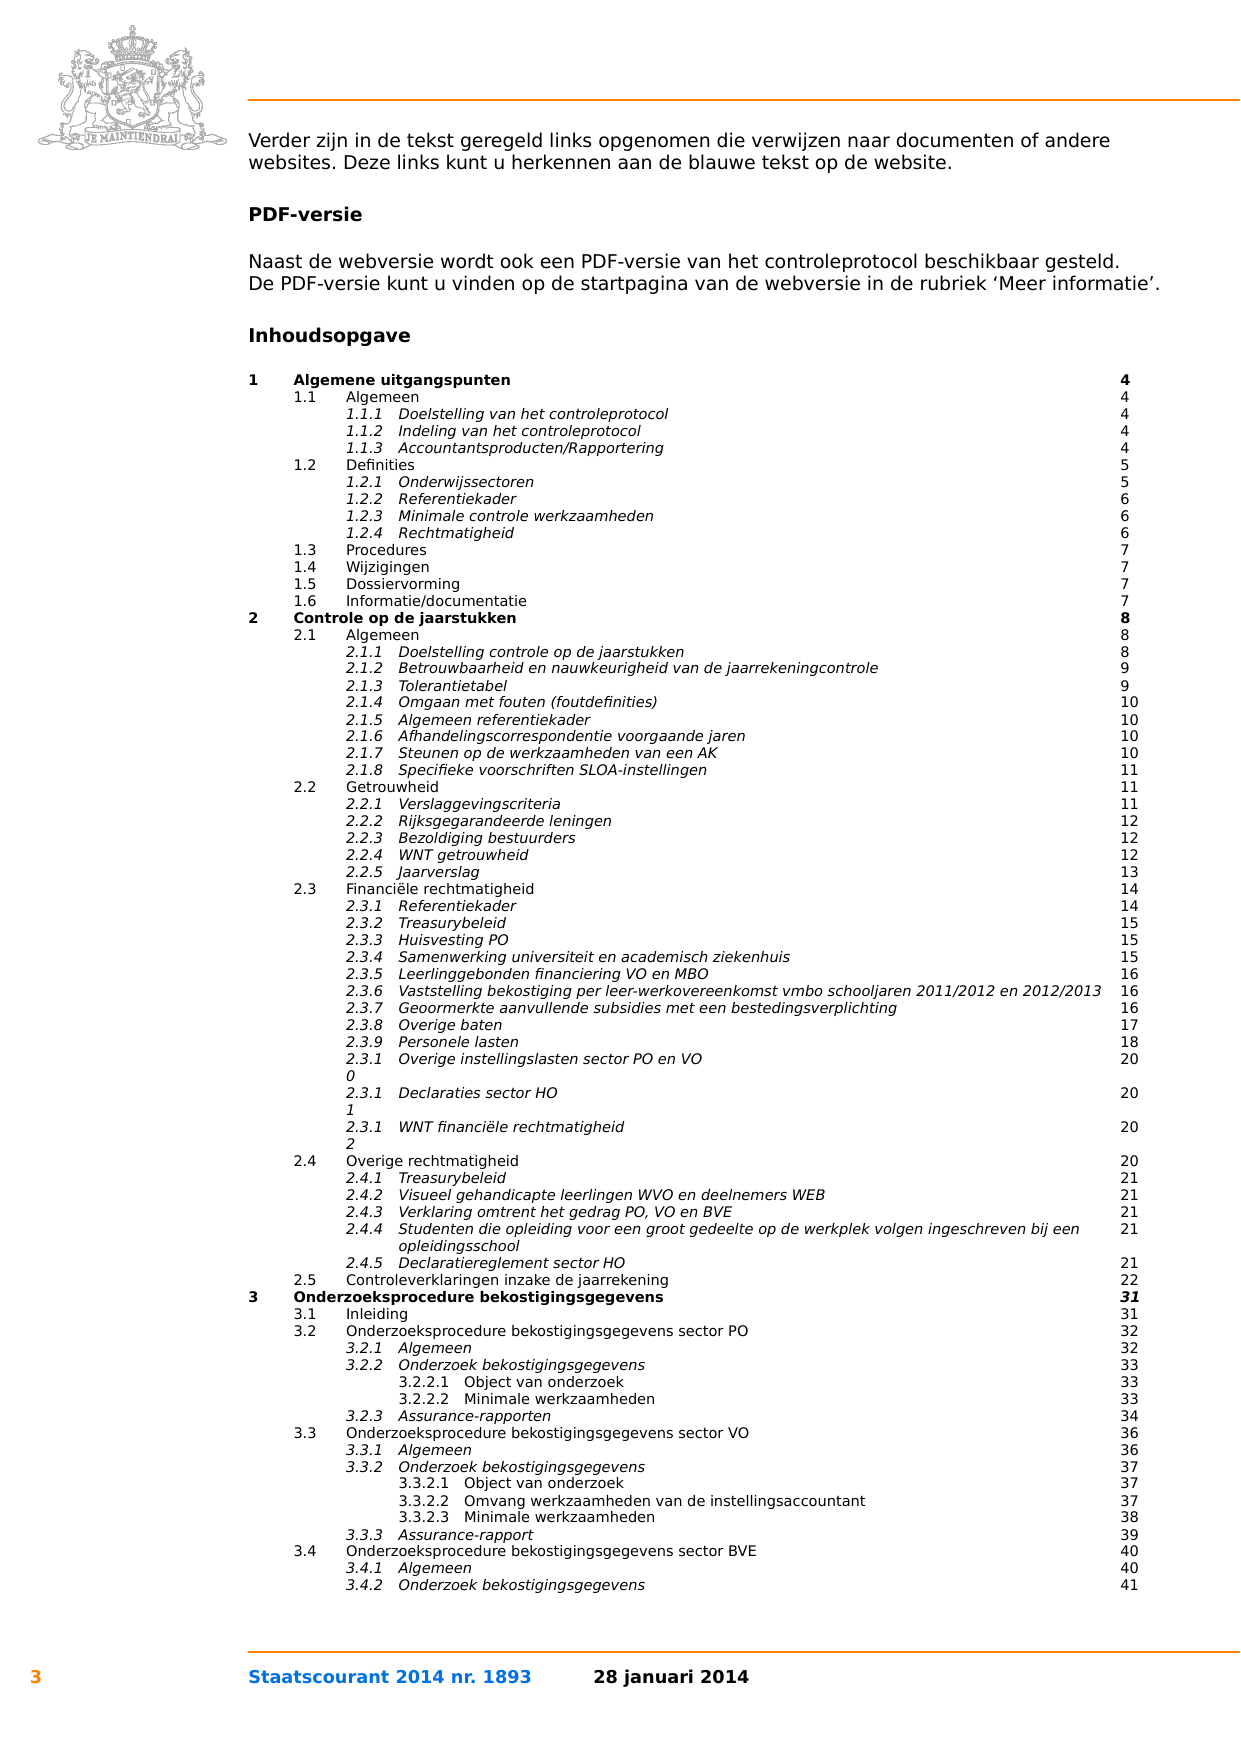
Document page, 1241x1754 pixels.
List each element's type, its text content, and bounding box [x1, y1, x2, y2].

subtitle Inhoudsopgave [248, 325, 1163, 347]
table_cell 40 [1114, 1560, 1163, 1577]
table_cell [248, 745, 287, 762]
table_cell [248, 983, 287, 1000]
table_cell [248, 1119, 287, 1153]
table_cell 39 [1114, 1526, 1163, 1543]
table_cell Geoormerkte aanvullende subsidies met een bestedingsverplichting [392, 1000, 1114, 1017]
table_cell 7 [1114, 593, 1163, 609]
table_cell [248, 898, 287, 915]
table_cell 1.2.3 [340, 508, 392, 524]
table_cell [248, 1306, 287, 1323]
table_cell [248, 1034, 287, 1051]
table_cell [248, 949, 287, 966]
table_cell 2.1 [287, 626, 340, 643]
table_cell [248, 1509, 287, 1526]
table_cell [248, 491, 287, 508]
table_cell 4 [1114, 440, 1163, 457]
table_cell 9 [1114, 660, 1163, 677]
table_cell 3.2.2.1 [392, 1374, 458, 1391]
table_cell 7 [1114, 576, 1163, 592]
table_cell Object van onderzoek [458, 1374, 1114, 1391]
table_cell 2.3.8 [340, 1017, 392, 1034]
table_cell [287, 864, 340, 881]
table_cell [287, 932, 340, 949]
table_cell 17 [1114, 1017, 1163, 1034]
table_cell [248, 1374, 287, 1391]
table_cell 11 [1114, 779, 1163, 796]
table_cell 41 [1114, 1577, 1163, 1594]
table_cell Declaraties sector HO [392, 1085, 1114, 1119]
table_cell Algemeen referentiekader [392, 711, 1114, 728]
table_cell 20 [1114, 1119, 1163, 1153]
table_cell Algemeen [340, 389, 1114, 406]
table_cell 2.2 [287, 779, 340, 796]
table_cell 18 [1114, 1034, 1163, 1051]
table_cell [248, 389, 287, 406]
table_cell 3.4.1 [340, 1560, 392, 1577]
table_cell 1.2 [287, 457, 340, 474]
table_cell [248, 1170, 287, 1187]
table_cell [287, 1408, 340, 1424]
table_cell [248, 1459, 287, 1475]
table_cell 6 [1114, 508, 1163, 524]
table_cell [248, 644, 287, 660]
table_cell 2.3 [287, 881, 340, 898]
table_cell 21 [1114, 1204, 1163, 1221]
table_cell Verklaring omtrent het gedrag PO, VO en BVE [392, 1204, 1114, 1221]
table_cell 2.4 [287, 1153, 340, 1170]
table_cell [287, 1374, 340, 1391]
table_cell [248, 796, 287, 813]
table_cell 2.3.4 [340, 949, 392, 966]
table_cell [287, 508, 340, 524]
table_cell [248, 1221, 287, 1255]
table_cell [287, 1170, 340, 1187]
table_cell Controle op de jaarstukken [287, 610, 1114, 626]
table_cell 33 [1114, 1391, 1163, 1407]
table_cell 2.3.9 [340, 1034, 392, 1051]
table_cell [287, 660, 340, 677]
table_cell 2 [248, 610, 287, 626]
table_cell 38 [1114, 1509, 1163, 1526]
table_cell [248, 1323, 287, 1339]
table_cell [248, 576, 287, 592]
table_cell 3.2.3 [340, 1408, 392, 1424]
table_cell 10 [1114, 728, 1163, 745]
table_cell [287, 678, 340, 694]
table_cell 3.1 [287, 1306, 340, 1323]
table_cell [287, 813, 340, 830]
table_cell 2.1.5 [340, 711, 392, 728]
table_cell Algemeen [392, 1441, 1114, 1458]
table_cell [248, 847, 287, 864]
table_cell Onderzoeksprocedure bekostigingsgegevens sector BVE [340, 1543, 1114, 1560]
table_cell 3.3.2.1 [392, 1475, 458, 1492]
table_cell 3.2 [287, 1323, 340, 1339]
table_cell 37 [1114, 1459, 1163, 1475]
table_cell [248, 779, 287, 796]
table_cell [287, 1034, 340, 1051]
table_cell 2.1.7 [340, 745, 392, 762]
table_cell 1.6 [287, 593, 340, 609]
table_cell [248, 932, 287, 949]
table_cell 6 [1114, 525, 1163, 542]
table_cell Verslaggevingscriteria [392, 796, 1114, 813]
table_cell Indeling van het controleprotocol [392, 423, 1114, 440]
table_cell 33 [1114, 1357, 1163, 1373]
table_cell [287, 1493, 340, 1509]
table_cell [287, 1051, 340, 1085]
table_cell Referentiekader [392, 491, 1114, 508]
table_cell [340, 1509, 392, 1526]
table_cell [287, 406, 340, 423]
table_cell Algemeen [392, 1560, 1114, 1577]
table_cell [248, 1425, 287, 1441]
table_header 1 [248, 372, 287, 389]
table_cell [248, 711, 287, 728]
table_cell 4 [1114, 406, 1163, 423]
table_cell [248, 626, 287, 643]
table_cell 16 [1114, 983, 1163, 1000]
table_cell 6 [1114, 491, 1163, 508]
table_cell [287, 694, 340, 711]
table_cell 32 [1114, 1323, 1163, 1339]
picture [38, 25, 227, 150]
table_cell [248, 1000, 287, 1017]
table_cell 3.3.2.2 [392, 1493, 458, 1509]
table_cell Declaratiereglement sector HO [392, 1255, 1114, 1272]
table_cell [287, 745, 340, 762]
table_cell 2.1.2 [340, 660, 392, 677]
table_cell 1.3 [287, 542, 340, 558]
table_cell [248, 1187, 287, 1204]
table_cell [248, 660, 287, 677]
table_cell [248, 1526, 287, 1543]
table_cell [287, 440, 340, 457]
table_cell [287, 847, 340, 864]
table_cell 15 [1114, 915, 1163, 932]
table_cell 12 [1114, 830, 1163, 847]
table_cell [287, 830, 340, 847]
table_cell 12 [1114, 847, 1163, 864]
table_cell Steunen op de werkzaamheden van een AK [392, 745, 1114, 762]
table_cell [248, 508, 287, 524]
table_cell 2.5 [287, 1272, 340, 1289]
table_cell Overige instellingslasten sector PO en VO [392, 1051, 1114, 1085]
table_cell [248, 593, 287, 609]
table_cell [248, 864, 287, 881]
table_cell 2.1.1 [340, 644, 392, 660]
table_cell Dossiervorming [340, 576, 1114, 592]
table_cell [287, 1391, 340, 1407]
table_header 4 [1114, 372, 1163, 389]
table_cell [248, 474, 287, 491]
table_cell 1.1 [287, 389, 340, 406]
table_cell Referentiekader [392, 898, 1114, 915]
table_cell 36 [1114, 1441, 1163, 1458]
table_cell 10 [1114, 694, 1163, 711]
table_cell Rechtmatigheid [392, 525, 1114, 542]
table_cell Procedures [340, 542, 1114, 558]
table_cell [287, 1119, 340, 1153]
table_cell 3.3.2 [340, 1459, 392, 1475]
table_cell [248, 423, 287, 440]
table_cell Afhandelingscorrespondentie voorgaande jaren [392, 728, 1114, 745]
table_cell 1.2.1 [340, 474, 392, 491]
table_cell [287, 898, 340, 915]
table_cell 14 [1114, 881, 1163, 898]
table_cell Specifieke voorschriften SLOA-instellingen [392, 762, 1114, 779]
table_cell 2.4.1 [340, 1170, 392, 1187]
table_cell [248, 1051, 287, 1085]
table_cell 3.4.2 [340, 1577, 392, 1594]
table_cell 2.2.1 [340, 796, 392, 813]
table_cell [287, 1560, 340, 1577]
subtitle PDF-versie [248, 204, 1163, 226]
table_cell [248, 1560, 287, 1577]
table_cell Omvang werkzaamheden van de instellingsaccountant [458, 1493, 1114, 1509]
table_cell [340, 1374, 392, 1391]
table_cell [287, 762, 340, 779]
table_cell 2.3.1 [340, 898, 392, 915]
table_cell Tolerantietabel [392, 678, 1114, 694]
table_cell 14 [1114, 898, 1163, 915]
table_cell 2.4.5 [340, 1255, 392, 1272]
table_cell Definities [340, 457, 1114, 474]
table_cell 4 [1114, 423, 1163, 440]
table_cell 40 [1114, 1543, 1163, 1560]
table_cell 3.2.1 [340, 1340, 392, 1357]
table_cell 3 [248, 1289, 287, 1306]
table_cell 15 [1114, 932, 1163, 949]
table_cell 2.2.4 [340, 847, 392, 864]
table_cell 5 [1114, 457, 1163, 474]
table_cell 5 [1114, 474, 1163, 491]
table_cell 2.4.4 [340, 1221, 392, 1255]
table_cell Leerlinggebonden financiering VO en MBO [392, 966, 1114, 983]
table_cell 2.4.3 [340, 1204, 392, 1221]
table_header Algemene uitgangspunten [287, 372, 1114, 389]
table_cell Onderwijssectoren [392, 474, 1114, 491]
table_cell [248, 1085, 287, 1119]
table_cell [248, 1357, 287, 1373]
table_cell Controleverklaringen inzake de jaarrekening [340, 1272, 1114, 1289]
text Verder zijn in de tekst geregeld links opgenomen die verwijzen naar documenten of andere websites. Deze links kunt u herkennen aan de blauwe tekst op de website. [248, 130, 1163, 174]
table_cell 2.1.4 [340, 694, 392, 711]
table_cell Onderzoek bekostigingsgegevens [392, 1357, 1114, 1373]
table_cell [248, 915, 287, 932]
table_cell [248, 406, 287, 423]
table_cell Treasurybeleid [392, 1170, 1114, 1187]
table_cell 13 [1114, 864, 1163, 881]
table_cell Studenten die opleiding voor een groot gedeelte op de werkplek volgen ingeschreven bij een opleidingsschool [392, 1221, 1114, 1255]
table_cell WNT financiële rechtmatigheid [392, 1119, 1114, 1153]
table_cell [248, 1340, 287, 1357]
table_cell Doelstelling van het controleprotocol [392, 406, 1114, 423]
table_cell 20 [1114, 1085, 1163, 1119]
table_cell 2.3.12 [340, 1119, 392, 1153]
table_cell [248, 1543, 287, 1560]
table_cell [287, 966, 340, 983]
table_cell 33 [1114, 1374, 1163, 1391]
table_cell WNT getrouwheid [392, 847, 1114, 864]
table_cell 7 [1114, 559, 1163, 576]
table_cell [248, 559, 287, 576]
table_cell 32 [1114, 1340, 1163, 1357]
table_cell [248, 1577, 287, 1594]
table_cell [248, 881, 287, 898]
table_cell 10 [1114, 745, 1163, 762]
table_cell Betrouwbaarheid en nauwkeurigheid van de jaarrekeningcontrole [392, 660, 1114, 677]
table_cell 21 [1114, 1221, 1163, 1255]
table_cell Samenwerking universiteit en academisch ziekenhuis [392, 949, 1114, 966]
table_cell 4 [1114, 389, 1163, 406]
table_cell [248, 830, 287, 847]
table_cell [248, 1153, 287, 1170]
table_cell Vaststelling bekostiging per leer-werkovereenkomst vmbo schooljaren 2011/2012 en 2012/2013 [392, 983, 1114, 1000]
table_cell [340, 1475, 392, 1492]
table_cell [287, 1187, 340, 1204]
table_cell Jaarverslag [392, 864, 1114, 881]
table_cell 3.2.2.2 [392, 1391, 458, 1407]
table_cell [248, 762, 287, 779]
table_cell 2.1.3 [340, 678, 392, 694]
table_cell Treasurybeleid [392, 915, 1114, 932]
text Naast de webversie wordt ook een PDF-versie van het controleprotocol beschikbaar gesteld. [248, 251, 1163, 273]
table_cell 20 [1114, 1051, 1163, 1085]
table_cell [287, 644, 340, 660]
table_cell Object van onderzoek [458, 1475, 1114, 1492]
table_cell Onderzoeksprocedure bekostigingsgegevens [287, 1289, 1114, 1306]
table_cell [340, 1493, 392, 1509]
table_cell [287, 1441, 340, 1458]
table_cell 2.3.2 [340, 915, 392, 932]
table_cell 11 [1114, 796, 1163, 813]
table_cell Inleiding [340, 1306, 1114, 1323]
table_cell Omgaan met fouten (foutdefinities) [392, 694, 1114, 711]
table_cell [248, 966, 287, 983]
table_cell [287, 491, 340, 508]
table_cell 7 [1114, 542, 1163, 558]
table_cell [287, 423, 340, 440]
table_cell [248, 457, 287, 474]
table_cell 9 [1114, 678, 1163, 694]
table_cell 37 [1114, 1475, 1163, 1492]
table_cell 34 [1114, 1408, 1163, 1424]
table_cell 31 [1114, 1306, 1163, 1323]
table_cell [287, 1204, 340, 1221]
table_cell [248, 1441, 287, 1458]
table_cell Informatie/documentatie [340, 593, 1114, 609]
table_cell [248, 678, 287, 694]
table_cell Minimale controle werkzaamheden [392, 508, 1114, 524]
table_cell [287, 1459, 340, 1475]
table_cell [287, 1526, 340, 1543]
table_cell Financiële rechtmatigheid [340, 881, 1114, 898]
table_cell [248, 1272, 287, 1289]
table_cell 1.1.3 [340, 440, 392, 457]
table_cell [248, 1017, 287, 1034]
table_cell 2.3.10 [340, 1051, 392, 1085]
table_cell Wijzigingen [340, 559, 1114, 576]
table_cell [287, 949, 340, 966]
table_cell Overige baten [392, 1017, 1114, 1034]
table_cell [248, 813, 287, 830]
table_cell 2.3.5 [340, 966, 392, 983]
table_cell 8 [1114, 644, 1163, 660]
table_cell Visueel gehandicapte leerlingen WVO en deelnemers WEB [392, 1187, 1114, 1204]
table_cell 2.3.11 [340, 1085, 392, 1119]
table_cell 11 [1114, 762, 1163, 779]
table_cell Accountantsproducten/Rapportering [392, 440, 1114, 457]
table_cell Onderzoek bekostigingsgegevens [392, 1459, 1114, 1475]
table_cell 21 [1114, 1170, 1163, 1187]
table_cell Onderzoeksprocedure bekostigingsgegevens sector PO [340, 1323, 1114, 1339]
table_cell [287, 1017, 340, 1034]
table_cell Algemeen [392, 1340, 1114, 1357]
table_cell 12 [1114, 813, 1163, 830]
table_cell 2.3.3 [340, 932, 392, 949]
table_cell 3.3 [287, 1425, 340, 1441]
table_cell 2.4.2 [340, 1187, 392, 1204]
table_cell 16 [1114, 1000, 1163, 1017]
table_cell 1.2.2 [340, 491, 392, 508]
table_cell Assurance-rapporten [392, 1408, 1114, 1424]
table_cell Bezoldiging bestuurders [392, 830, 1114, 847]
table_cell [287, 796, 340, 813]
table_cell [287, 1085, 340, 1119]
table_cell [287, 1509, 340, 1526]
table_cell 3.4 [287, 1543, 340, 1560]
table_cell 1.2.4 [340, 525, 392, 542]
table_cell Onderzoeksprocedure bekostigingsgegevens sector VO [340, 1425, 1114, 1441]
table_cell 8 [1114, 610, 1163, 626]
table_cell 31 [1114, 1289, 1163, 1306]
table_cell Doelstelling controle op de jaarstukken [392, 644, 1114, 660]
table_cell 37 [1114, 1493, 1163, 1509]
table_cell 20 [1114, 1153, 1163, 1170]
table_cell 22 [1114, 1272, 1163, 1289]
table_cell [287, 728, 340, 745]
table_cell Rijksgegarandeerde leningen [392, 813, 1114, 830]
table_cell [248, 1408, 287, 1424]
table_cell 2.2.3 [340, 830, 392, 847]
table_cell 2.3.6 [340, 983, 392, 1000]
table_cell 8 [1114, 626, 1163, 643]
table_cell 1.4 [287, 559, 340, 576]
table_cell Huisvesting PO [392, 932, 1114, 949]
table_cell 1.5 [287, 576, 340, 592]
table_cell 1.1.1 [340, 406, 392, 423]
table_cell 2.3.7 [340, 1000, 392, 1017]
table_cell [248, 525, 287, 542]
table_cell [287, 915, 340, 932]
table_cell [248, 1255, 287, 1272]
table_cell Algemeen [340, 626, 1114, 643]
table_cell [287, 1475, 340, 1492]
table_cell [287, 1577, 340, 1594]
table_cell 3.3.2.3 [392, 1509, 458, 1526]
table_cell Getrouwheid [340, 779, 1114, 796]
table_cell [287, 1221, 340, 1255]
table_cell [248, 1391, 287, 1407]
table_cell 2.2.2 [340, 813, 392, 830]
table_cell Minimale werkzaamheden [458, 1391, 1114, 1407]
table_cell 36 [1114, 1425, 1163, 1441]
table_cell [248, 728, 287, 745]
table_cell [248, 440, 287, 457]
table_cell [248, 1493, 287, 1509]
table_cell Minimale werkzaamheden [458, 1509, 1114, 1526]
table_cell [287, 1340, 340, 1357]
table_cell 2.1.8 [340, 762, 392, 779]
table_cell [287, 474, 340, 491]
table_cell [248, 1204, 287, 1221]
table_cell [287, 983, 340, 1000]
table_cell Assurance-rapport [392, 1526, 1114, 1543]
table_cell 2.2.5 [340, 864, 392, 881]
table_cell [287, 1000, 340, 1017]
table_cell Personele lasten [392, 1034, 1114, 1051]
table_cell 2.1.6 [340, 728, 392, 745]
table_cell 16 [1114, 966, 1163, 983]
table_cell 3.3.1 [340, 1441, 392, 1458]
table_cell 3.3.3 [340, 1526, 392, 1543]
table_cell [248, 694, 287, 711]
table_cell [248, 542, 287, 558]
table_cell 3.2.2 [340, 1357, 392, 1373]
table_cell 21 [1114, 1255, 1163, 1272]
table_cell [287, 711, 340, 728]
table_cell [287, 525, 340, 542]
table_cell [287, 1255, 340, 1272]
table_cell [287, 1357, 340, 1373]
table_cell Overige rechtmatigheid [340, 1153, 1114, 1170]
table_cell 21 [1114, 1187, 1163, 1204]
table_cell 15 [1114, 949, 1163, 966]
table_cell [340, 1391, 392, 1407]
table_cell 1.1.2 [340, 423, 392, 440]
table_cell [248, 1475, 287, 1492]
table_cell Onderzoek bekostigingsgegevens [392, 1577, 1114, 1594]
table_cell 10 [1114, 711, 1163, 728]
text De PDF-versie kunt u vinden op de startpagina van de webversie in de rubriek ‘Meer informatie’. [248, 273, 1163, 295]
